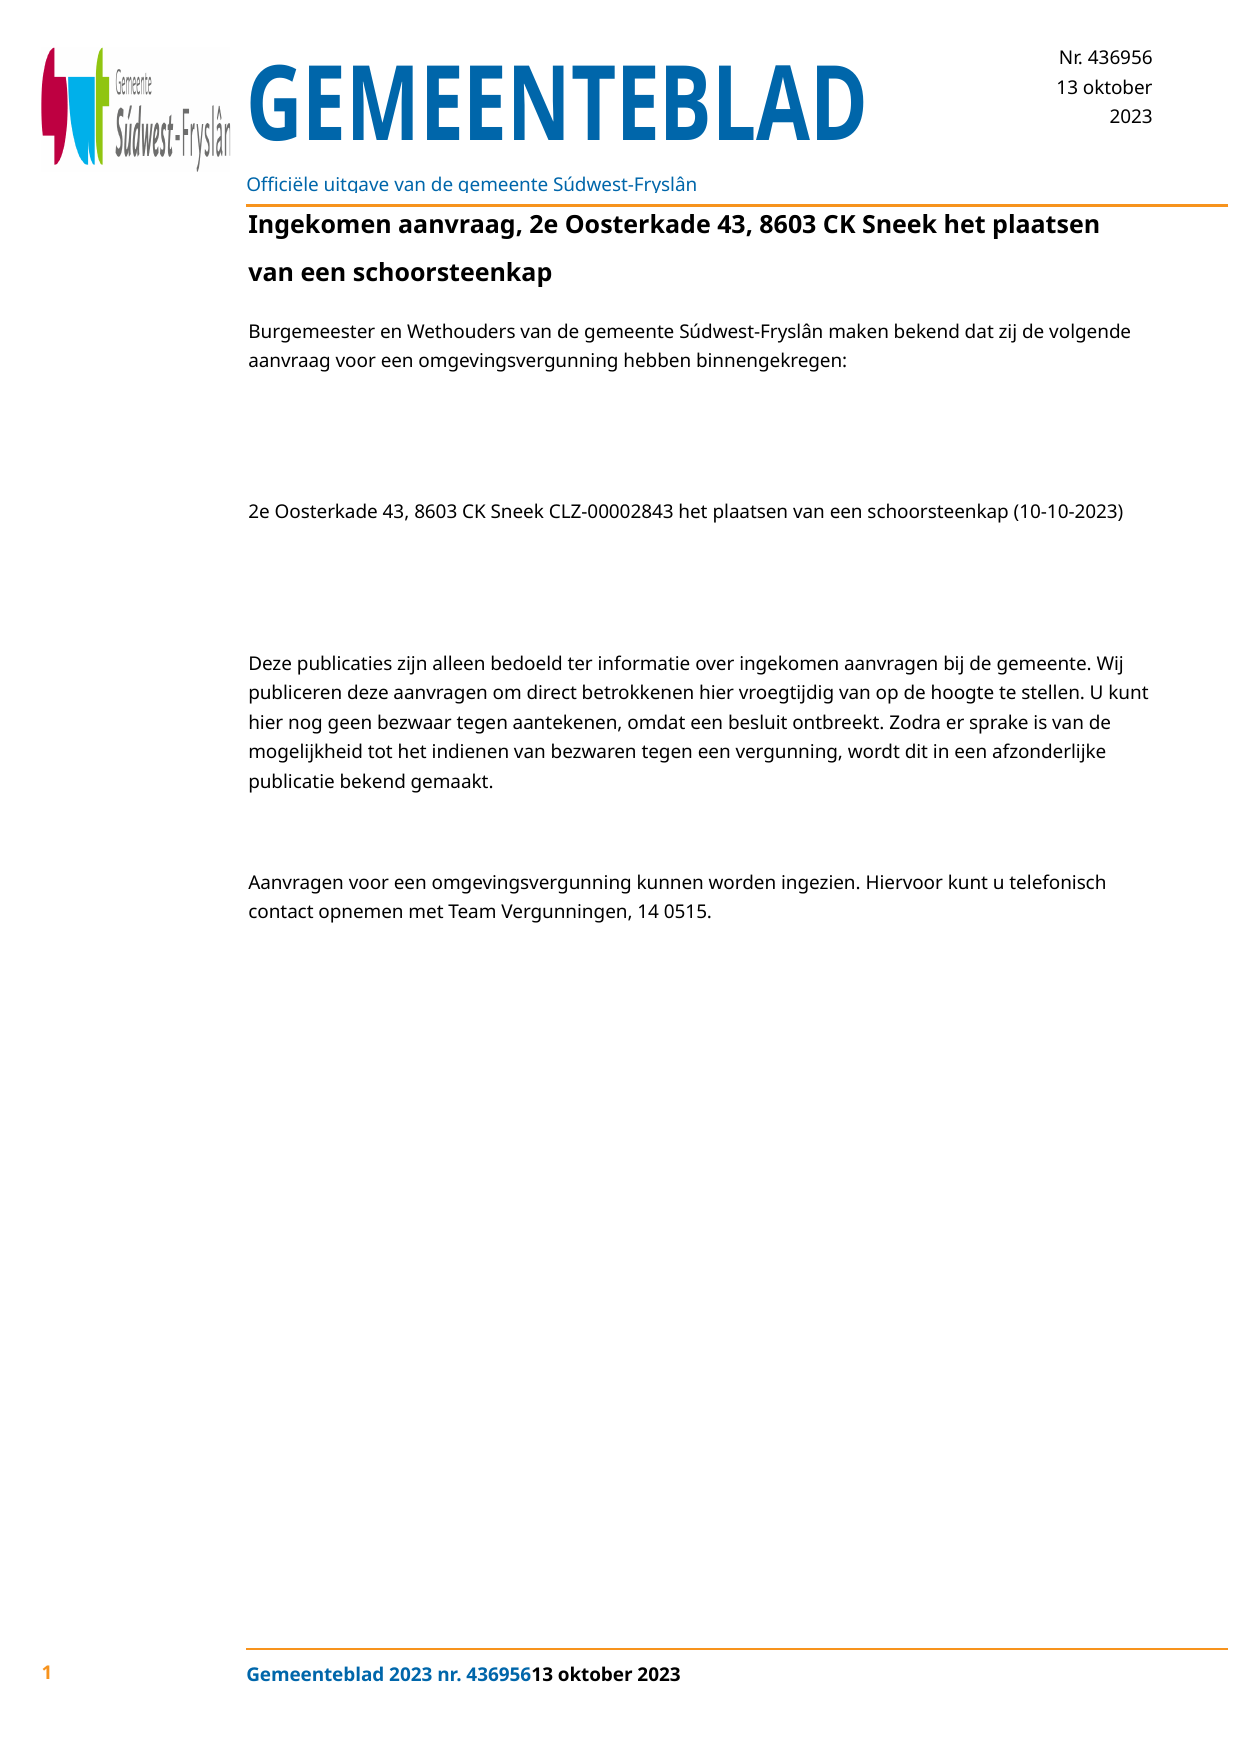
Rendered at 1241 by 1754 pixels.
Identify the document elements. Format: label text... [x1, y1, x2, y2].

text Ingekomen aanvraag, 2e Oosterkade 43, 8603 CK Sneek het plaatsen van een schoorsteenkap [248, 207, 1152, 288]
text 2e Oosterkade 43, 8603 CK Sneek CLZ-00002843 het plaatsen van een schoorsteenkap (10-10-2023) [248, 499, 1152, 524]
text Deze publicaties zijn alleen bedoeld ter informatie over ingekomen aanvragen bij de gemeente. Wij publiceren deze aanvragen om direct betrokkenen hier vroegtijdig van op de hoogte te stellen. U kunt hier nog geen bezwaar tegen aantekenen, omdat een besluit ontbreekt. Zodra er sprake is van de mogelijkheid tot het indienen van bezwaren tegen een vergunning, wordt dit in een afzonderlijke publicatie bekend gemaakt. [248, 650, 1152, 794]
text Aanvragen voor een omgevingsvergunning kunnen worden ingezien. Hiervoor kunt u telefonisch contact opnemen met Team Vergunningen, 14 0515. [248, 869, 1152, 924]
picture [41, 47, 231, 172]
text Burgemeester en Wethouders van de gemeente Súdwest-Fryslân maken bekend dat zij de volgende aanvraag voor een omgevingsvergunning hebben binnengekregen: [248, 318, 1152, 373]
